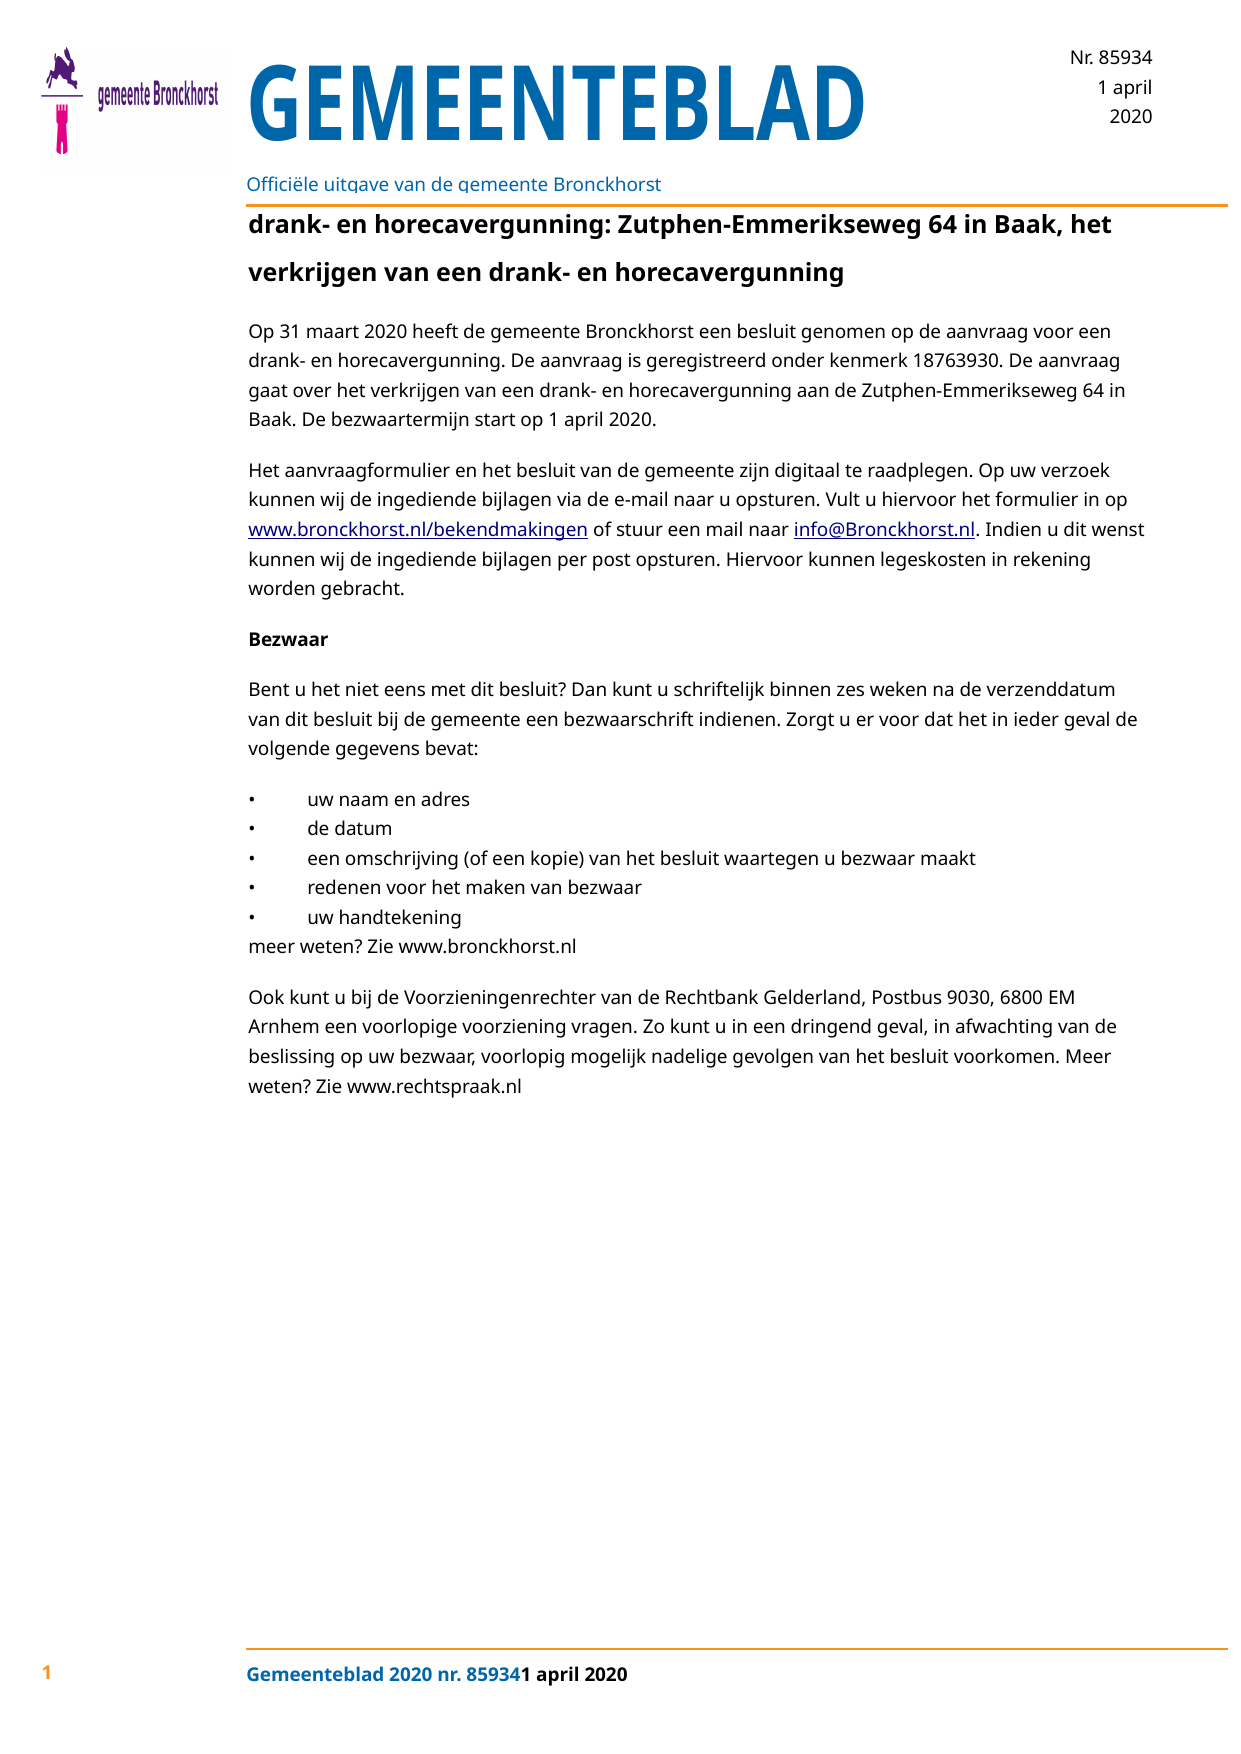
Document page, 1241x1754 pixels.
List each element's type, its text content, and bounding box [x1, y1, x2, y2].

text meer weten? Zie www.bronckhorst.nl [248, 934, 1152, 959]
text Bezwaar [248, 626, 1152, 652]
text drank- en horecavergunning: Zutphen-Emmerikseweg 64 in Baak, het verkrijgen van een drank- en horecavergunning [248, 207, 1152, 288]
text Het aanvraagformulier en het besluit van de gemeente zijn digitaal te raadplegen. Op uw verzoek kunnen wij de ingediende bijlagen via de e-mail naar u opsturen. Vult u hiervoor het formulier in op www.bronckhorst.nl/bekendmakingen of stuur een mail naar info@Bronckhorst.nl. Indien u dit wenst kunnen wij de ingediende bijlagen per post opsturen. Hiervoor kunnen legeskosten in rekening worden gebracht. [248, 457, 1152, 601]
list uw naam en adres [248, 786, 1152, 812]
picture [41, 47, 231, 172]
list redenen voor het maken van bezwaar [248, 874, 1152, 900]
text Op 31 maart 2020 heeft de gemeente Bronckhorst een besluit genomen op de aanvraag voor een drank- en horecavergunning. De aanvraag is geregistreerd onder kenmerk 18763930. De aanvraag gaat over het verkrijgen van een drank- en horecavergunning aan de Zutphen-Emmerikseweg 64 in Baak. De bezwaartermijn start op 1 april 2020. [248, 318, 1152, 432]
text Ook kunt u bij de Voorzieningenrechter van de Rechtbank Gelderland, Postbus 9030, 6800 EM Arnhem een voorlopige voorziening vragen. Zo kunt u in een dringend geval, in afwachting van de beslissing op uw bezwaar, voorlopig mogelijk nadelige gevolgen van het besluit voorkomen. Meer weten? Zie www.rechtspraak.nl [248, 984, 1152, 1099]
list uw handtekening [248, 904, 1152, 930]
text Bent u het niet eens met dit besluit? Dan kunt u schriftelijk binnen zes weken na de verzenddatum van dit besluit bij de gemeente een bezwaarschrift indienen. Zorgt u er voor dat het in ieder geval de volgende gegevens bevat: [248, 676, 1152, 761]
list de datum [248, 815, 1152, 841]
list een omschrijving (of een kopie) van het besluit waartegen u bezwaar maakt [248, 845, 1152, 871]
